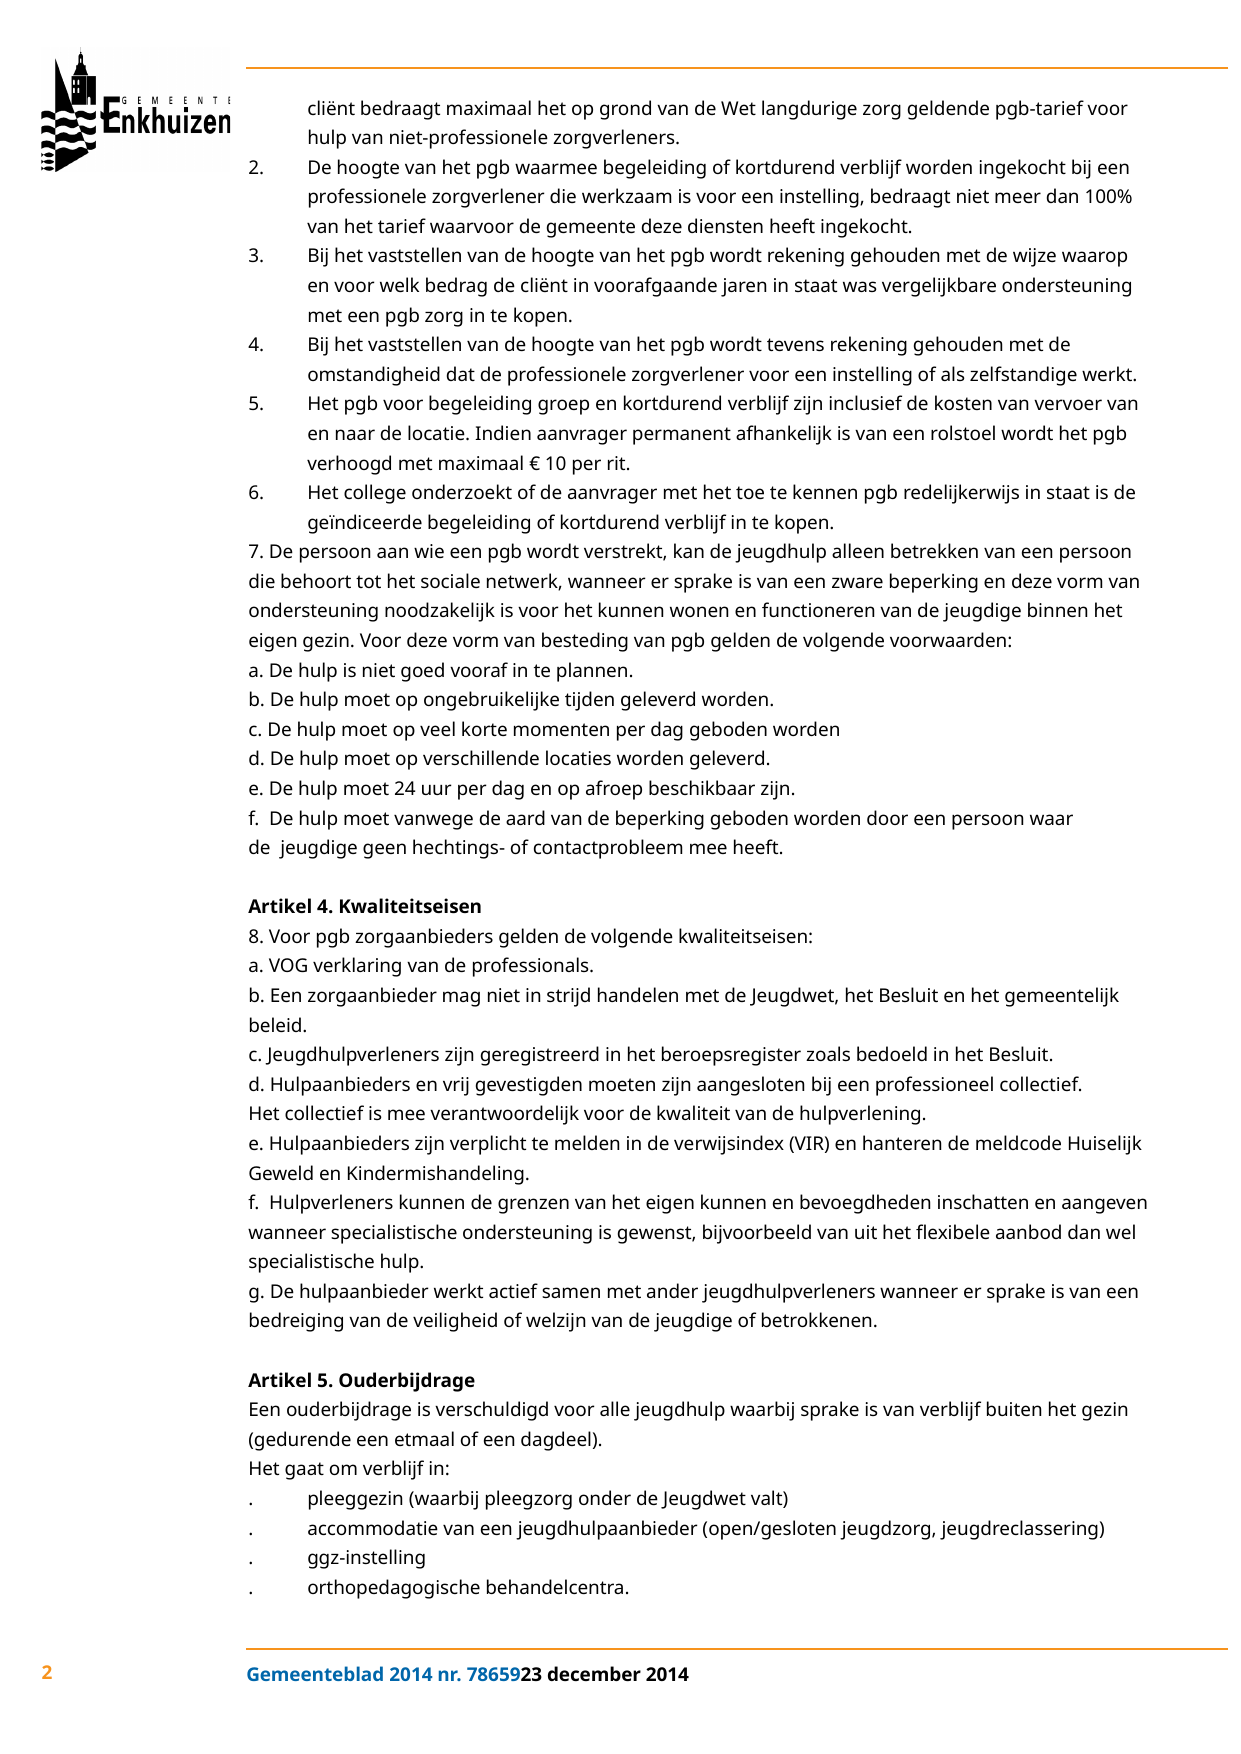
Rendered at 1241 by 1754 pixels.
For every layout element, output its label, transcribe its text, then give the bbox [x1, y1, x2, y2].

list accommodatie van een jeugdhulpaanbieder (open/gesloten jeugdzorg, jeugdreclassering) [248, 1515, 1152, 1541]
text a. VOG verklaring van de professionals. [248, 953, 1152, 978]
text 8. Voor pgb zorgaanbieders gelden de volgende kwaliteitseisen: [248, 923, 1152, 949]
list ggz-instelling [248, 1544, 1152, 1570]
text g. De hulpaanbieder werkt actief samen met ander jeugdhulpverleners wanneer er sprake is van een bedreiging van de veiligheid of welzijn van de jeugdige of betrokkenen. [248, 1278, 1152, 1333]
list Bij het vaststellen van de hoogte van het pgb wordt tevens rekening gehouden met de omstandigheid dat de professionele zorgverlener voor een instelling of als zelfstandige werkt. [248, 331, 1152, 387]
text Het collectief is mee verantwoordelijk voor de kwaliteit van de hulpverlening. [248, 1101, 1152, 1126]
list Het pgb voor begeleiding groep en kortdurend verblijf zijn inclusief de kosten van vervoer van en naar de locatie. Indien aanvrager permanent afhankelijk is van een rolstoel wordt het pgb verhoogd met maximaal € 10 per rit. [248, 391, 1152, 476]
text Artikel 4. Kwaliteitseisen [248, 893, 1152, 919]
text b. Een zorgaanbieder mag niet in strijd handelen met de Jeugdwet, het Besluit en het gemeentelijk beleid. [248, 982, 1152, 1038]
text b. De hulp moet op ongebruikelijke tijden geleverd worden. [248, 686, 1152, 712]
list orthopedagogische behandelcentra. [248, 1574, 1152, 1600]
text 7. De persoon aan wie een pgb wordt verstrekt, kan de jeugdhulp alleen betrekken van een persoon die behoort tot het sociale netwerk, wanneer er sprake is van een zware beperking en deze vorm van ondersteuning noodzakelijk is voor het kunnen wonen en functioneren van de jeugdige binnen het eigen gezin. Voor deze vorm van besteding van pgb gelden de volgende voorwaarden: [248, 538, 1152, 653]
list De hoogte van het pgb waarmee begeleiding of kortdurend verblijf worden ingekocht bij een professionele zorgverlener die werkzaam is voor een instelling, bedraagt niet meer dan 100% van het tarief waarvoor de gemeente deze diensten heeft ingekocht. [248, 154, 1152, 239]
text f. De hulp moet vanwege de aard van de beperking geboden worden door een persoon waar de jeugdige geen hechtings- of contactprobleem mee heeft. [248, 805, 1152, 860]
text c. Jeugdhulpverleners zijn geregistreerd in het beroepsregister zoals bedoeld in het Besluit. [248, 1041, 1152, 1067]
text e. De hulp moet 24 uur per dag en op afroep beschikbaar zijn. [248, 775, 1152, 801]
picture [41, 47, 231, 172]
text e. Hulpaanbieders zijn verplicht te melden in de verwijsindex (VIR) en hanteren de meldcode Huiselijk Geweld en Kindermishandeling. [248, 1130, 1152, 1186]
text Een ouderbijdrage is verschuldigd voor alle jeugdhulp waarbij sprake is van verblijf buiten het gezin (gedurende een etmaal of een dagdeel). [248, 1396, 1152, 1452]
text a. De hulp is niet goed vooraf in te plannen. [248, 657, 1152, 683]
text c. De hulp moet op veel korte momenten per dag geboden worden [248, 716, 1152, 742]
text d. Hulpaanbieders en vrij gevestigden moeten zijn aangesloten bij een professioneel collectief. [248, 1071, 1152, 1097]
text f. Hulpverleners kunnen de grenzen van het eigen kunnen en bevoegdheden inschatten en aangeven wanneer specialistische ondersteuning is gewenst, bijvoorbeeld van uit het flexibele aanbod dan wel specialistische hulp. [248, 1189, 1152, 1274]
list pleeggezin (waarbij pleegzorg onder de Jeugdwet valt) [248, 1485, 1152, 1511]
text Artikel 5. Ouderbijdrage [248, 1367, 1152, 1393]
list cliënt bedraagt maximaal het op grond van de Wet langdurige zorg geldende pgb-tarief voor hulp van niet-professionele zorgverleners. [248, 95, 1152, 150]
text Het gaat om verblijf in: [248, 1456, 1152, 1481]
list Het college onderzoekt of de aanvrager met het toe te kennen pgb redelijkerwijs in staat is de geïndiceerde begeleiding of kortdurend verblijf in te kopen. [248, 479, 1152, 535]
text d. De hulp moet op verschillende locaties worden geleverd. [248, 746, 1152, 771]
list Bij het vaststellen van de hoogte van het pgb wordt rekening gehouden met de wijze waarop en voor welk bedrag de cliënt in voorafgaande jaren in staat was vergelijkbare ondersteuning met een pgb zorg in te kopen. [248, 243, 1152, 328]
